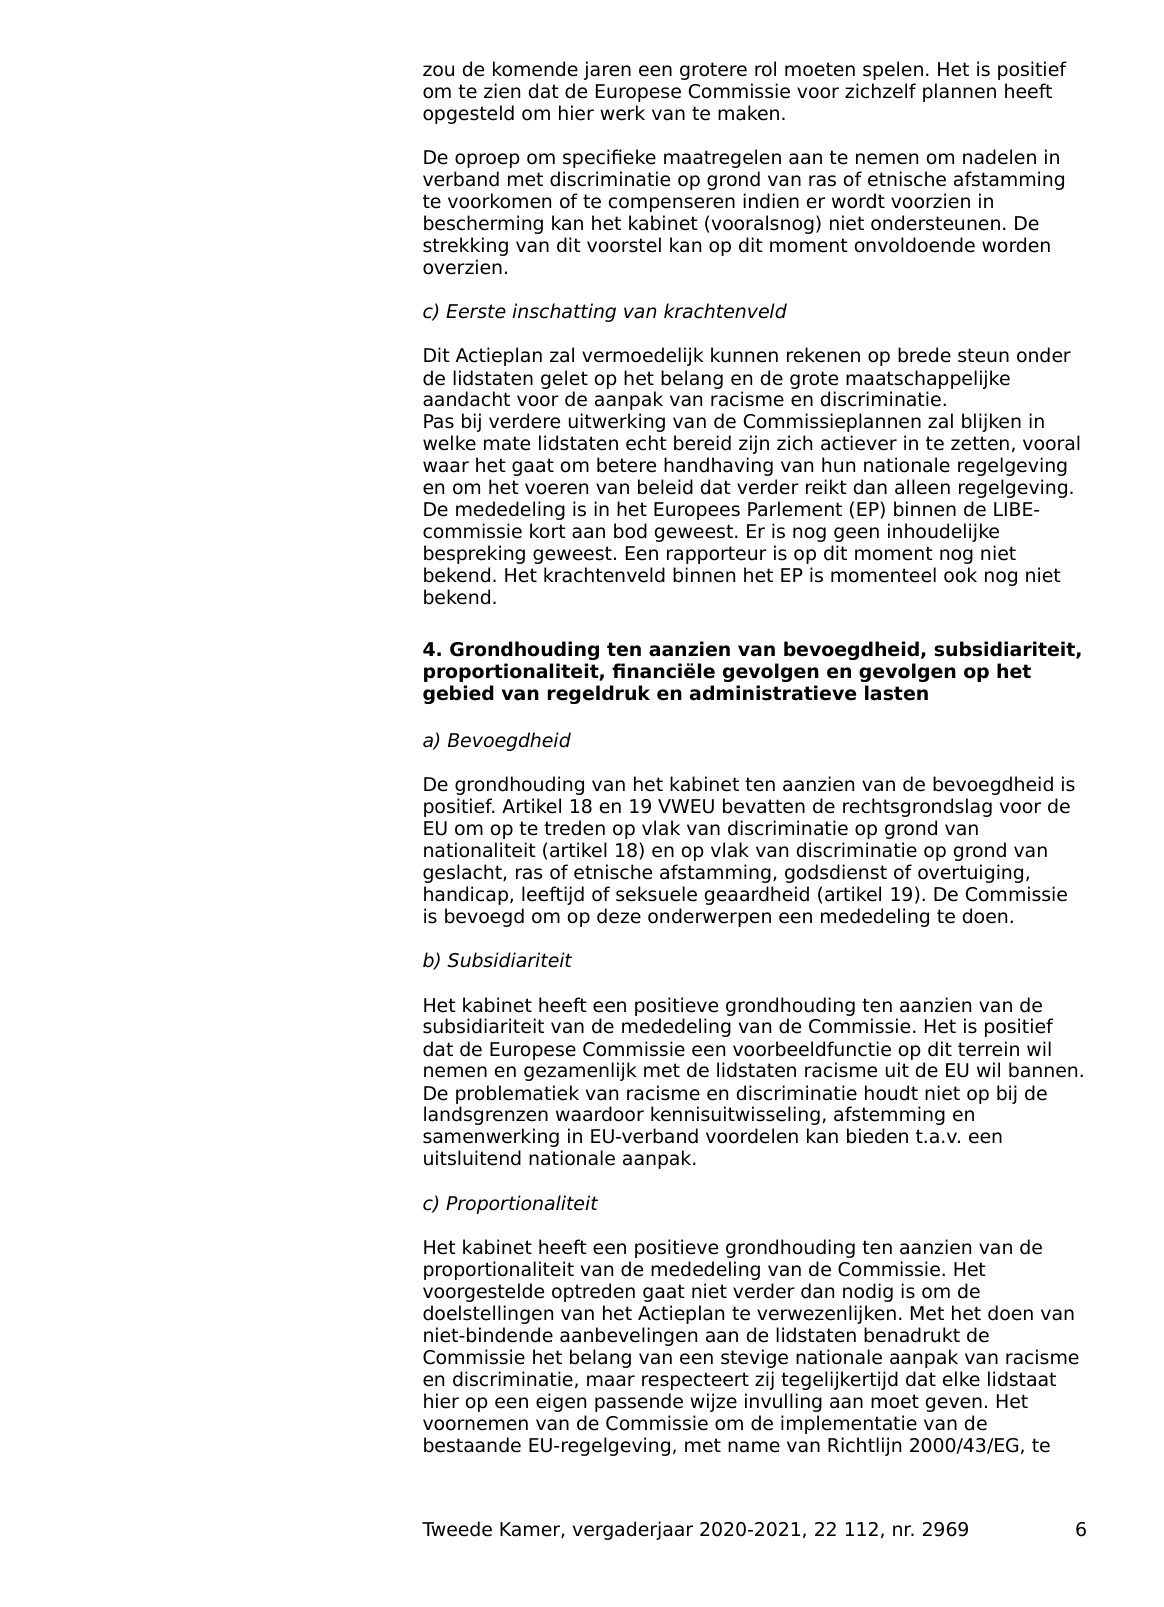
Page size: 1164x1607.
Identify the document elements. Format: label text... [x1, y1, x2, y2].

text De mededeling is in het Europees Parlement (EP) binnen de LIBE-commissie kort aan bod geweest. Er is nog geen inhoudelijke bespreking geweest. Een rapporteur is op dit moment nog niet bekend. Het krachtenveld binnen het EP is momenteel ook nog niet bekend. [422, 499, 1087, 609]
text Het kabinet heeft een positieve grondhouding ten aanzien van de proportionaliteit van de mededeling van de Commissie. Het voorgestelde optreden gaat niet verder dan nodig is om de doelstellingen van het Actieplan te verwezenlijken. Met het doen van niet-bindende aanbevelingen aan de lidstaten benadrukt de Commissie het belang van een stevige nationale aanpak van racisme en discriminatie, maar respecteert zij tegelijkertijd dat elke lidstaat hier op een eigen passende wijze invulling aan moet geven. Het voornemen van de Commissie om de implementatie van de bestaande EU-regelgeving, met name van Richtlijn 2000/43/EG, te [422, 1237, 1087, 1456]
text Het kabinet heeft een positieve grondhouding ten aanzien van de subsidiariteit van de mededeling van de Commissie. Het is positief dat de Europese Commissie een voorbeeldfunctie op dit terrein wil nemen en gezamenlijk met de lidstaten racisme uit de EU wil bannen. De problematiek van racisme en discriminatie houdt niet op bij de landsgrenzen waardoor kennisuitwisseling, afstemming en samenwerking in EU-verband voordelen kan bieden t.a.v. een uitsluitend nationale aanpak. [422, 994, 1087, 1170]
text De oproep om specifieke maatregelen aan te nemen om nadelen in verband met discriminatie op grond van ras of etnische afstamming te voorkomen of te compenseren indien er wordt voorzien in bescherming kan het kabinet (vooralsnog) niet ondersteunen. De strekking van dit voorstel kan op dit moment onvoldoende worden overzien. [422, 147, 1087, 279]
text De grondhouding van het kabinet ten aanzien van de bevoegdheid is positief. Artikel 18 en 19 VWEU bevatten de rechtsgrondslag voor de EU om op te treden op vlak van discriminatie op grond van nationaliteit (artikel 18) en op vlak van discriminatie op grond van geslacht, ras of etnische afstamming, godsdienst of overtuiging, handicap, leeftijd of seksuele geaardheid (artikel 19). De Commissie is bevoegd om op deze onderwerpen een mededeling te doen. [422, 774, 1087, 928]
subtitle b) Subsidiariteit [422, 950, 1087, 972]
text Dit Actieplan zal vermoedelijk kunnen rekenen op brede steun onder de lidstaten gelet op het belang en de grote maatschappelijke aandacht voor de aanpak van racisme en discriminatie. [422, 345, 1087, 411]
text zou de komende jaren een grotere rol moeten spelen. Het is positief om te zien dat de Europese Commissie voor zichzelf plannen heeft opgesteld om hier werk van te maken. [422, 59, 1087, 125]
subtitle 4. Grondhouding ten aanzien van bevoegdheid, subsidiariteit, proportionaliteit, financiële gevolgen en gevolgen op het gebied van regeldruk en administratieve lasten [422, 639, 1087, 705]
text Pas bij verdere uitwerking van de Commissieplannen zal blijken in welke mate lidstaten echt bereid zijn zich actiever in te zetten, vooral waar het gaat om betere handhaving van hun nationale regelgeving en om het voeren van beleid dat verder reikt dan alleen regelgeving. [422, 411, 1087, 499]
subtitle c) Eerste inschatting van krachtenveld [422, 301, 1087, 323]
subtitle a) Bevoegdheid [422, 730, 1087, 752]
subtitle c) Proportionaliteit [422, 1192, 1087, 1214]
